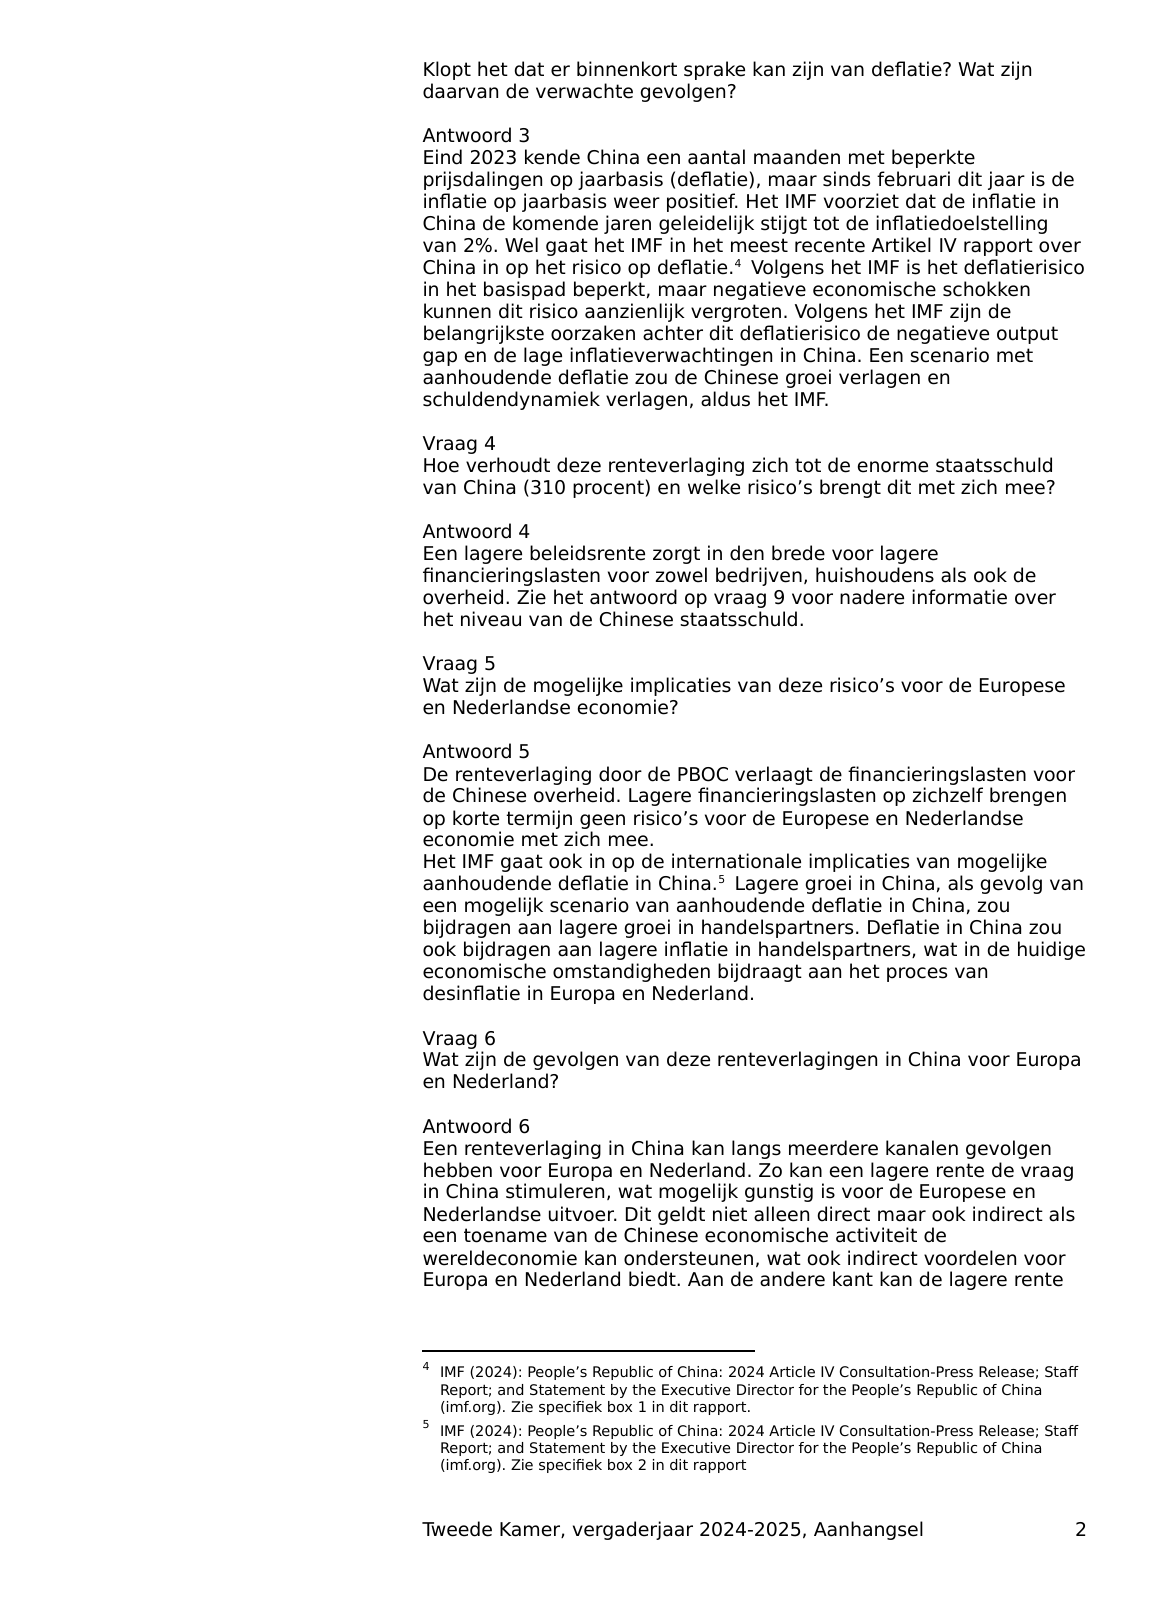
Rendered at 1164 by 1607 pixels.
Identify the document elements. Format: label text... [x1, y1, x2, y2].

text Vraag 4 [422, 433, 1087, 455]
text Wat zijn de gevolgen van deze renteverlagingen in China voor Europa en Nederland? [422, 1049, 1087, 1093]
text Eind 2023 kende China een aantal maanden met beperkte prijsdalingen op jaarbasis (deflatie), maar sinds februari dit jaar is de inflatie op jaarbasis weer positief. Het IMF voorziet dat de inflatie in China de komende jaren geleidelijk stijgt tot de inflatiedoelstelling van 2%. Wel gaat het IMF in het meest recente Artikel IV rapport over China in op het risico op deflatie. Volgens het IMF is het deflatierisico in het basispad beperkt, maar negatieve economische schokken kunnen dit risico aanzienlijk vergroten. Volgens het IMF zijn de belangrijkste oorzaken achter dit deflatierisico de negatieve output gap en de lage inflatieverwachtingen in China. Een scenario met aanhoudende deflatie zou de Chinese groei verlagen en schuldendynamiek verlagen, aldus het IMF. [422, 147, 1087, 411]
text IMF (2024): People’s Republic of China: 2024 Article IV Consultation-Press Release; Staff Report; and Statement by the Executive Director for the People’s Republic of China (imf.org). Zie specifiek box 1 in dit rapport. [422, 1360, 1087, 1416]
text Het IMF gaat ook in op de internationale implicaties van mogelijke aanhoudende deflatie in China. Lagere groei in China, als gevolg van een mogelijk scenario van aanhoudende deflatie in China, zou bijdragen aan lagere groei in handelspartners. Deflatie in China zou ook bijdragen aan lagere inflatie in handelspartners, wat in de huidige economische omstandigheden bijdraagt aan het proces van desinflatie in Europa en Nederland. [422, 851, 1087, 1005]
text Antwoord 3 [422, 125, 1087, 147]
text IMF (2024): People’s Republic of China: 2024 Article IV Consultation-Press Release; Staff Report; and Statement by the Executive Director for the People’s Republic of China (imf.org). Zie specifiek box 2 in dit rapport [422, 1418, 1087, 1474]
text Vraag 5 [422, 653, 1087, 675]
text Een lagere beleidsrente zorgt in den brede voor lagere financieringslasten voor zowel bedrijven, huishoudens als ook de overheid. Zie het antwoord op vraag 9 voor nadere informatie over het niveau van de Chinese staatsschuld. [422, 543, 1087, 631]
text De renteverlaging door de PBOC verlaagt de financieringslasten voor de Chinese overheid. Lagere financieringslasten op zichzelf brengen op korte termijn geen risico’s voor de Europese en Nederlandse economie met zich mee. [422, 763, 1087, 851]
text Vraag 6 [422, 1027, 1087, 1049]
text Antwoord 4 [422, 521, 1087, 543]
text Hoe verhoudt deze renteverlaging zich tot de enorme staatsschuld van China (310 procent) en welke risico’s brengt dit met zich mee? [422, 455, 1087, 499]
text Antwoord 6 [422, 1116, 1087, 1137]
text Wat zijn de mogelijke implicaties van deze risico’s voor de Europese en Nederlandse economie? [422, 675, 1087, 719]
text Een renteverlaging in China kan langs meerdere kanalen gevolgen hebben voor Europa en Nederland. Zo kan een lagere rente de vraag in China stimuleren, wat mogelijk gunstig is voor de Europese en Nederlandse uitvoer. Dit geldt niet alleen direct maar ook indirect als een toename van de Chinese economische activiteit de wereldeconomie kan ondersteunen, wat ook indirect voordelen voor Europa en Nederland biedt. Aan de andere kant kan de lagere rente [422, 1137, 1087, 1291]
text Antwoord 5 [422, 741, 1087, 763]
text Klopt het dat er binnenkort sprake kan zijn van deflatie? Wat zijn daarvan de verwachte gevolgen? [422, 59, 1087, 103]
